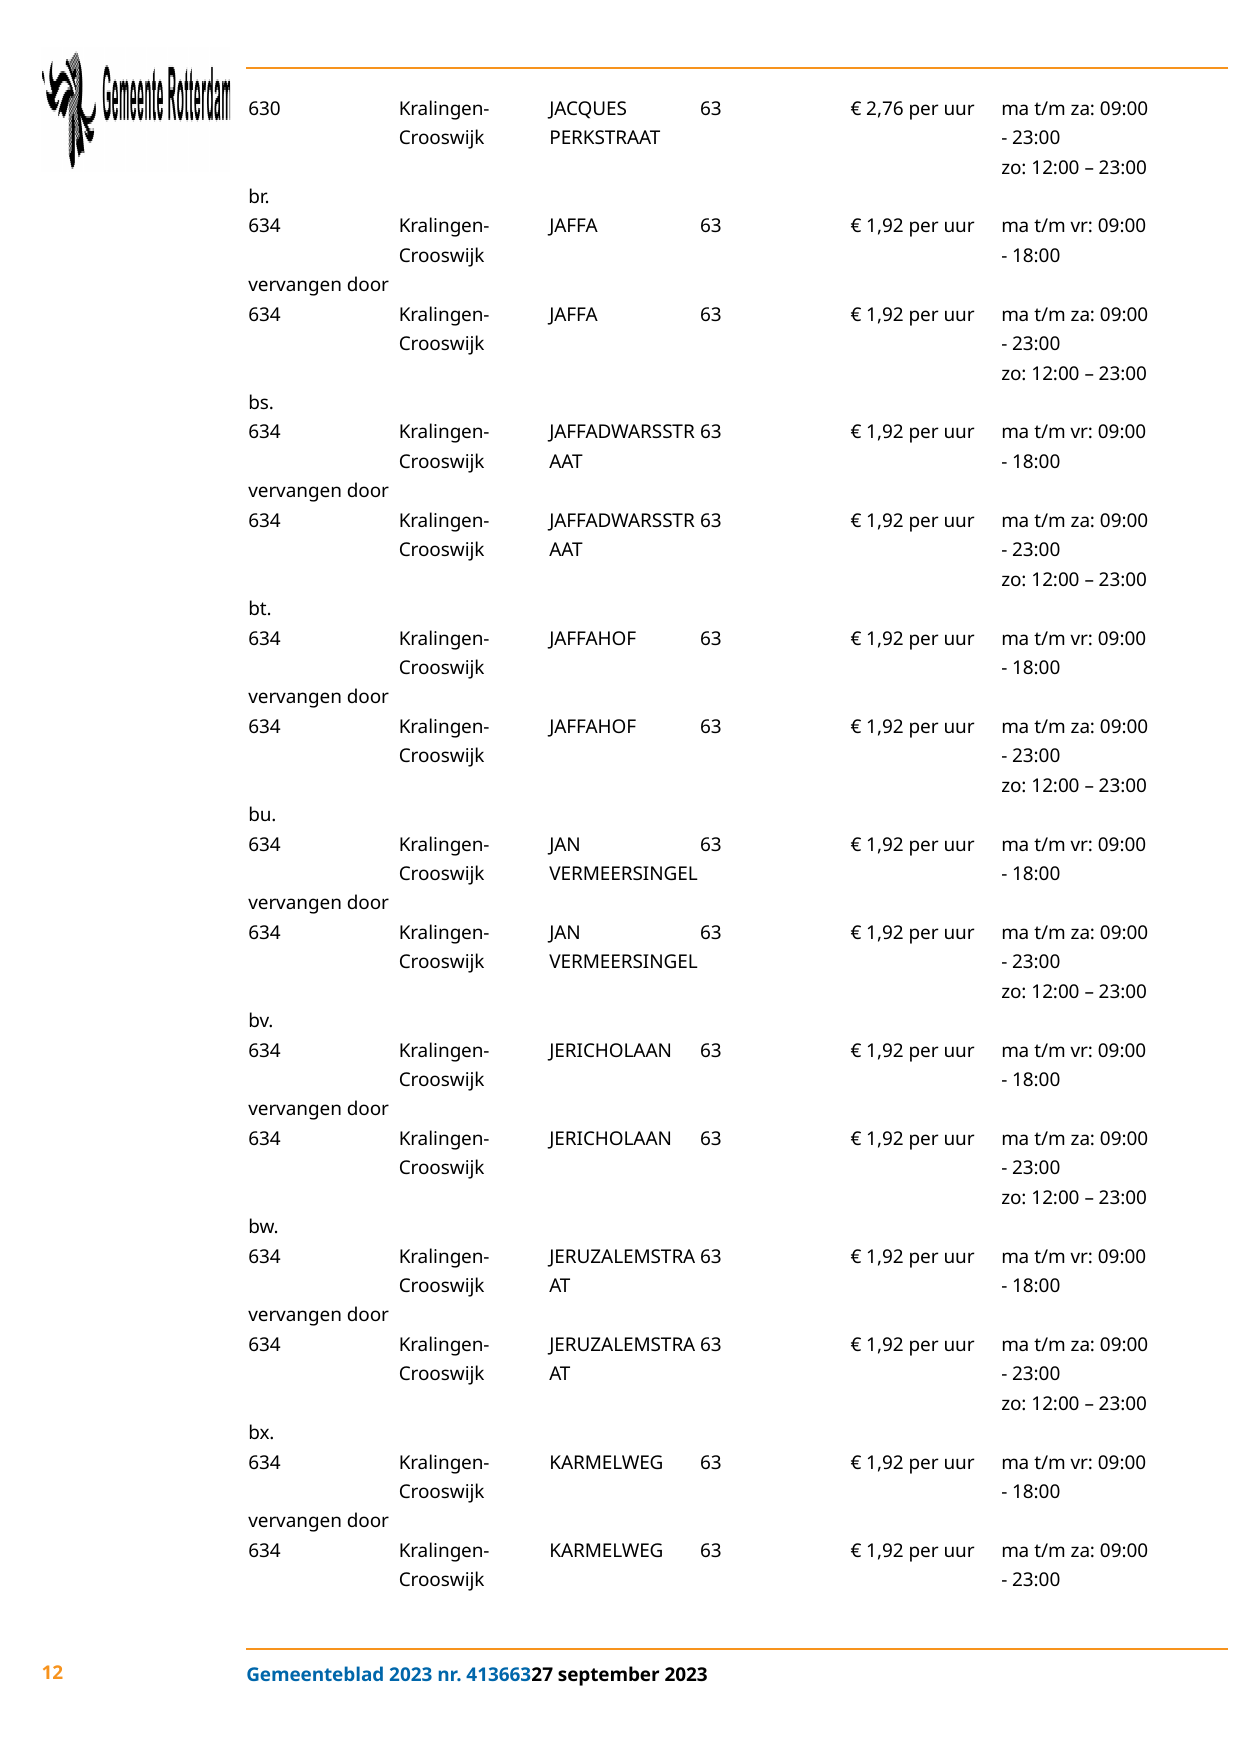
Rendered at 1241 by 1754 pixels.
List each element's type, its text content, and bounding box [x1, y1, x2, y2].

table_header JAFFAHOF [549, 625, 700, 680]
table_header Kralingen-Crooswijk [399, 625, 549, 680]
table_header JERUZALEMSTRAAT [549, 1331, 700, 1416]
table_header ma t/m vr: 09:00 - 18:00 [1001, 213, 1152, 268]
table_header 63 [700, 1243, 850, 1298]
table_header 630 [248, 95, 398, 180]
table_header Kralingen-Crooswijk [399, 1243, 549, 1298]
table_header 634 [248, 1331, 398, 1416]
table_header JAFFA [549, 213, 700, 268]
table_header Kralingen-Crooswijk [399, 831, 549, 886]
table_header 634 [248, 1537, 398, 1592]
table_header ma t/m za: 09:00 - 23:00 zo: 12:00 – 23:00 [1001, 1125, 1152, 1210]
table_header € 1,92 per uur [850, 213, 1001, 268]
table_header Kralingen-Crooswijk [399, 919, 549, 1004]
table_header € 1,92 per uur [850, 507, 1001, 592]
table_header € 1,92 per uur [850, 1243, 1001, 1298]
table_header KARMELWEG [549, 1537, 700, 1592]
table_header JAFFA [549, 301, 700, 386]
table_header Kralingen-Crooswijk [399, 713, 549, 798]
table_header ma t/m vr: 09:00 - 18:00 [1001, 1449, 1152, 1504]
table_header € 1,92 per uur [850, 301, 1001, 386]
table_header 63 [700, 507, 850, 592]
table_header € 1,92 per uur [850, 1449, 1001, 1504]
text vervangen door [248, 1301, 1152, 1327]
text bt. [248, 595, 1152, 621]
table_header ma t/m za: 09:00 - 23:00 [1001, 1537, 1152, 1592]
table_header 634 [248, 831, 398, 886]
text br. [248, 183, 1152, 209]
table_header ma t/m za: 09:00 - 23:00 zo: 12:00 – 23:00 [1001, 713, 1152, 798]
table_header € 2,76 per uur [850, 95, 1001, 180]
table_header Kralingen-Crooswijk [399, 507, 549, 592]
table_header ma t/m vr: 09:00 - 18:00 [1001, 625, 1152, 680]
text bv. [248, 1007, 1152, 1033]
table_header 63 [700, 419, 850, 474]
text vervangen door [248, 1507, 1152, 1533]
table_header Kralingen-Crooswijk [399, 213, 549, 268]
table_header 634 [248, 1243, 398, 1298]
table_header ma t/m za: 09:00 - 23:00 zo: 12:00 – 23:00 [1001, 919, 1152, 1004]
table_header Kralingen-Crooswijk [399, 1537, 549, 1592]
table_header 63 [700, 625, 850, 680]
table_header ma t/m vr: 09:00 - 18:00 [1001, 1037, 1152, 1092]
table_header Kralingen-Crooswijk [399, 1037, 549, 1092]
table_header ma t/m vr: 09:00 - 18:00 [1001, 1243, 1152, 1298]
table_header 634 [248, 1449, 398, 1504]
table_header 634 [248, 1037, 398, 1092]
table_header JERUZALEMSTRAAT [549, 1243, 700, 1298]
table_header JACQUES PERKSTRAAT [549, 95, 700, 180]
table_header € 1,92 per uur [850, 831, 1001, 886]
table_header € 1,92 per uur [850, 419, 1001, 474]
table_header 634 [248, 1125, 398, 1210]
table_header € 1,92 per uur [850, 625, 1001, 680]
text bs. [248, 389, 1152, 415]
table_header 63 [700, 1037, 850, 1092]
table_header JERICHOLAAN [549, 1125, 700, 1210]
table_header 63 [700, 1331, 850, 1416]
table_header ma t/m za: 09:00 - 23:00 zo: 12:00 – 23:00 [1001, 1331, 1152, 1416]
table_header 634 [248, 625, 398, 680]
table_header Kralingen-Crooswijk [399, 301, 549, 386]
table_header JAFFADWARSSTRAAT [549, 419, 700, 474]
table_header 634 [248, 419, 398, 474]
table_header 634 [248, 213, 398, 268]
table_header Kralingen-Crooswijk [399, 419, 549, 474]
table_header JAFFADWARSSTRAAT [549, 507, 700, 592]
text vervangen door [248, 889, 1152, 915]
table_header 63 [700, 301, 850, 386]
table_header JAFFAHOF [549, 713, 700, 798]
text vervangen door [248, 1095, 1152, 1121]
table_header € 1,92 per uur [850, 1125, 1001, 1210]
table_header JAN VERMEERSINGEL [549, 831, 700, 886]
table_header JERICHOLAAN [549, 1037, 700, 1092]
table_header 63 [700, 1449, 850, 1504]
table_header ma t/m za: 09:00 - 23:00 zo: 12:00 – 23:00 [1001, 301, 1152, 386]
table_header Kralingen-Crooswijk [399, 95, 549, 180]
table_header 634 [248, 301, 398, 386]
table_header 63 [700, 1537, 850, 1592]
table_header 63 [700, 919, 850, 1004]
table_header Kralingen-Crooswijk [399, 1125, 549, 1210]
text vervangen door [248, 477, 1152, 503]
table_header 634 [248, 713, 398, 798]
table_header JAN VERMEERSINGEL [549, 919, 700, 1004]
text bx. [248, 1419, 1152, 1445]
text bu. [248, 801, 1152, 827]
text vervangen door [248, 271, 1152, 297]
table_header 63 [700, 95, 850, 180]
table_header 63 [700, 1125, 850, 1210]
text vervangen door [248, 683, 1152, 709]
table_header € 1,92 per uur [850, 1331, 1001, 1416]
picture [41, 47, 231, 172]
table_header € 1,92 per uur [850, 919, 1001, 1004]
table_header € 1,92 per uur [850, 1537, 1001, 1592]
table_header Kralingen-Crooswijk [399, 1449, 549, 1504]
table_header ma t/m za: 09:00 - 23:00 zo: 12:00 – 23:00 [1001, 507, 1152, 592]
text bw. [248, 1213, 1152, 1239]
table_header 634 [248, 919, 398, 1004]
table_header 634 [248, 507, 398, 592]
table_header 63 [700, 713, 850, 798]
table_header ma t/m vr: 09:00 - 18:00 [1001, 831, 1152, 886]
table_header KARMELWEG [549, 1449, 700, 1504]
table_header ma t/m vr: 09:00 - 18:00 [1001, 419, 1152, 474]
table_header € 1,92 per uur [850, 713, 1001, 798]
table_header Kralingen-Crooswijk [399, 1331, 549, 1416]
table_header € 1,92 per uur [850, 1037, 1001, 1092]
table_header ma t/m za: 09:00 - 23:00 zo: 12:00 – 23:00 [1001, 95, 1152, 180]
table_header 63 [700, 213, 850, 268]
table_header 63 [700, 831, 850, 886]
